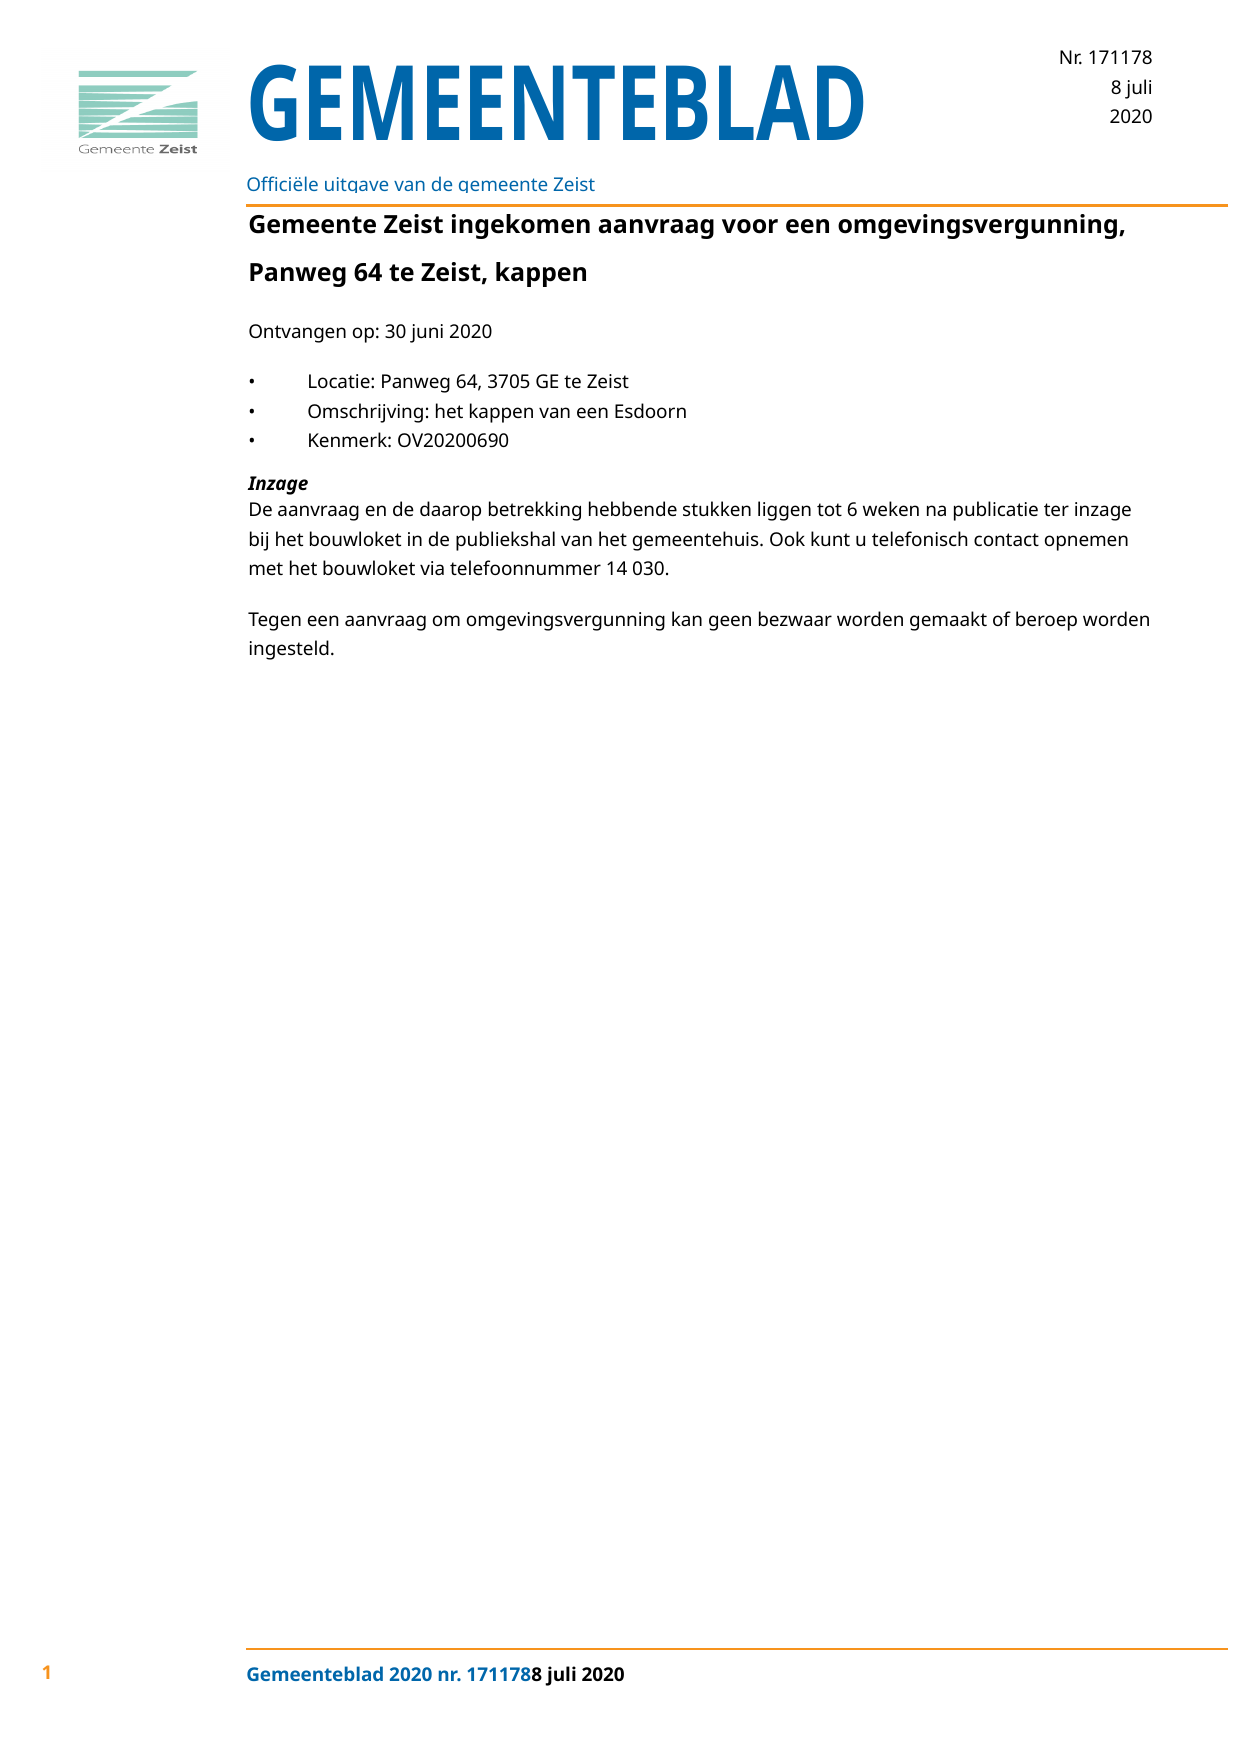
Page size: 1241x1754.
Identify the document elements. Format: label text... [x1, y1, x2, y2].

text Tegen een aanvraag om omgevingsvergunning kan geen bezwaar worden gemaakt of beroep worden ingesteld. [248, 606, 1152, 661]
text De aanvraag en de daarop betrekking hebbende stukken liggen tot 6 weken na publicatie ter inzage bij het bouwloket in de publiekshal van het gemeentehuis. Ook kunt u telefonisch contact opnemen met het bouwloket via telefoonnummer 14 030. [248, 496, 1152, 581]
list Kenmerk: OV20200690 [248, 427, 1152, 453]
picture [41, 47, 231, 172]
text Ontvangen op: 30 juni 2020 [248, 318, 1152, 344]
text Inzage [248, 471, 1152, 496]
list Omschrijving: het kappen van een Esdoorn [248, 398, 1152, 424]
list Locatie: Panweg 64, 3705 GE te Zeist [248, 368, 1152, 394]
text Gemeente Zeist ingekomen aanvraag voor een omgevingsvergunning, Panweg 64 te Zeist, kappen [248, 207, 1152, 288]
